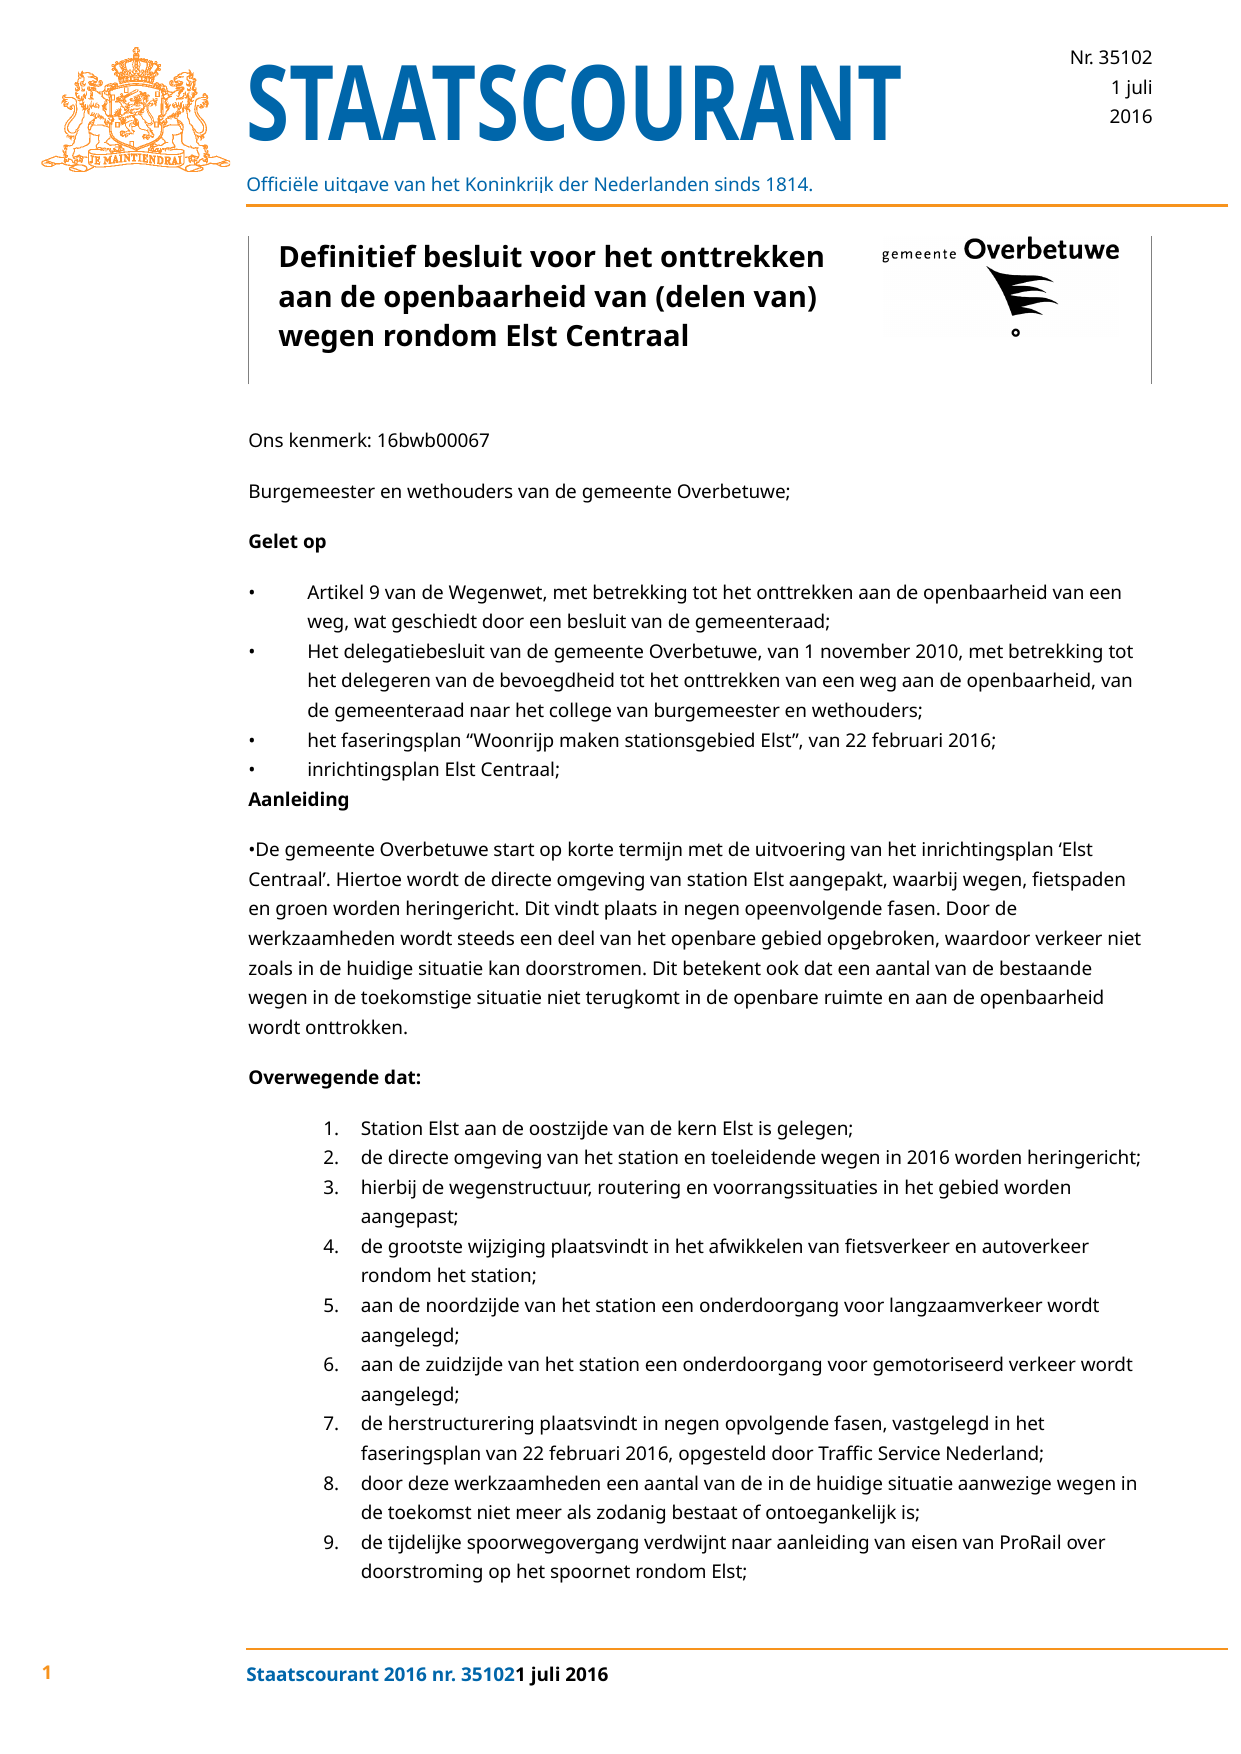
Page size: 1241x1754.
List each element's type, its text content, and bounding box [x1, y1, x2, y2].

picture [41, 47, 231, 172]
list aan de noordzijde van het station een onderdoorgang voor langzaamverkeer wordt aangelegd; [323, 1292, 1152, 1347]
text Overwegende dat: [248, 1064, 1152, 1090]
text Ons kenmerk: 16bwb00067 [248, 428, 1152, 453]
list Station Elst aan de oostzijde van de kern Elst is gelegen; [323, 1115, 1152, 1140]
list de tijdelijke spoorwegovergang verdwijnt naar aanleiding van eisen van ProRail over doorstroming op het spoornet rondom Elst; [323, 1529, 1152, 1584]
table_header [850, 236, 1151, 384]
list aan de zuidzijde van het station een onderdoorgang voor gemotoriseerd verkeer wordt aangelegd; [323, 1351, 1152, 1407]
text •De gemeente Overbetuwe start op korte termijn met de uitvoering van het inrichtingsplan ‘Elst Centraal’. Hiertoe wordt de directe omgeving van station Elst aangepakt, waarbij wegen, fietspaden en groen worden heringericht. Dit vindt plaats in negen opeenvolgende fasen. Door de werkzaamheden wordt steeds een deel van het openbare gebied opgebroken, waardoor verkeer niet zoals in de huidige situatie kan doorstromen. Dit betekent ook dat een aantal van de bestaande wegen in de toekomstige situatie niet terugkomt in de openbare ruimte en aan de openbaarheid wordt onttrokken. [248, 836, 1152, 1039]
table_header Definitief besluit voor het onttrekken aan de openbaarheid van (delen van) wegen rondom Elst Centraal [249, 236, 850, 384]
list de grootste wijziging plaatsvindt in het afwikkelen van fietsverkeer en autoverkeer rondom het station; [323, 1233, 1152, 1288]
text Aanleiding [248, 786, 1152, 812]
list het faseringsplan “Woonrijp maken stationsgebied Elst”, van 22 februari 2016; [248, 727, 1152, 752]
list Artikel 9 van de Wegenwet, met betrekking tot het onttrekken aan de openbaarheid van een weg, wat geschiedt door een besluit van de gemeenteraad; [248, 579, 1152, 634]
list inrichtingsplan Elst Centraal; [248, 756, 1152, 782]
list Het delegatiebesluit van de gemeente Overbetuwe, van 1 november 2010, met betrekking tot het delegeren van de bevoegdheid tot het onttrekken van een weg aan de openbaarheid, van de gemeenteraad naar het college van burgemeester en wethouders; [248, 638, 1152, 723]
list hierbij de wegenstructuur, routering en voorrangssituaties in het gebied worden aangepast; [323, 1174, 1152, 1229]
list door deze werkzaamheden een aantal van de in de huidige situatie aanwezige wegen in de toekomst niet meer als zodanig bestaat of ontoegankelijk is; [323, 1470, 1152, 1525]
list de directe omgeving van het station en toeleidende wegen in 2016 worden heringericht; [323, 1144, 1152, 1170]
text Gelet op [248, 528, 1152, 554]
picture [882, 236, 1119, 337]
text Burgemeester en wethouders van de gemeente Overbetuwe; [248, 478, 1152, 504]
list de herstructurering plaatsvindt in negen opvolgende fasen, vastgelegd in het faseringsplan van 22 februari 2016, opgesteld door Traffic Service Nederland; [323, 1411, 1152, 1466]
